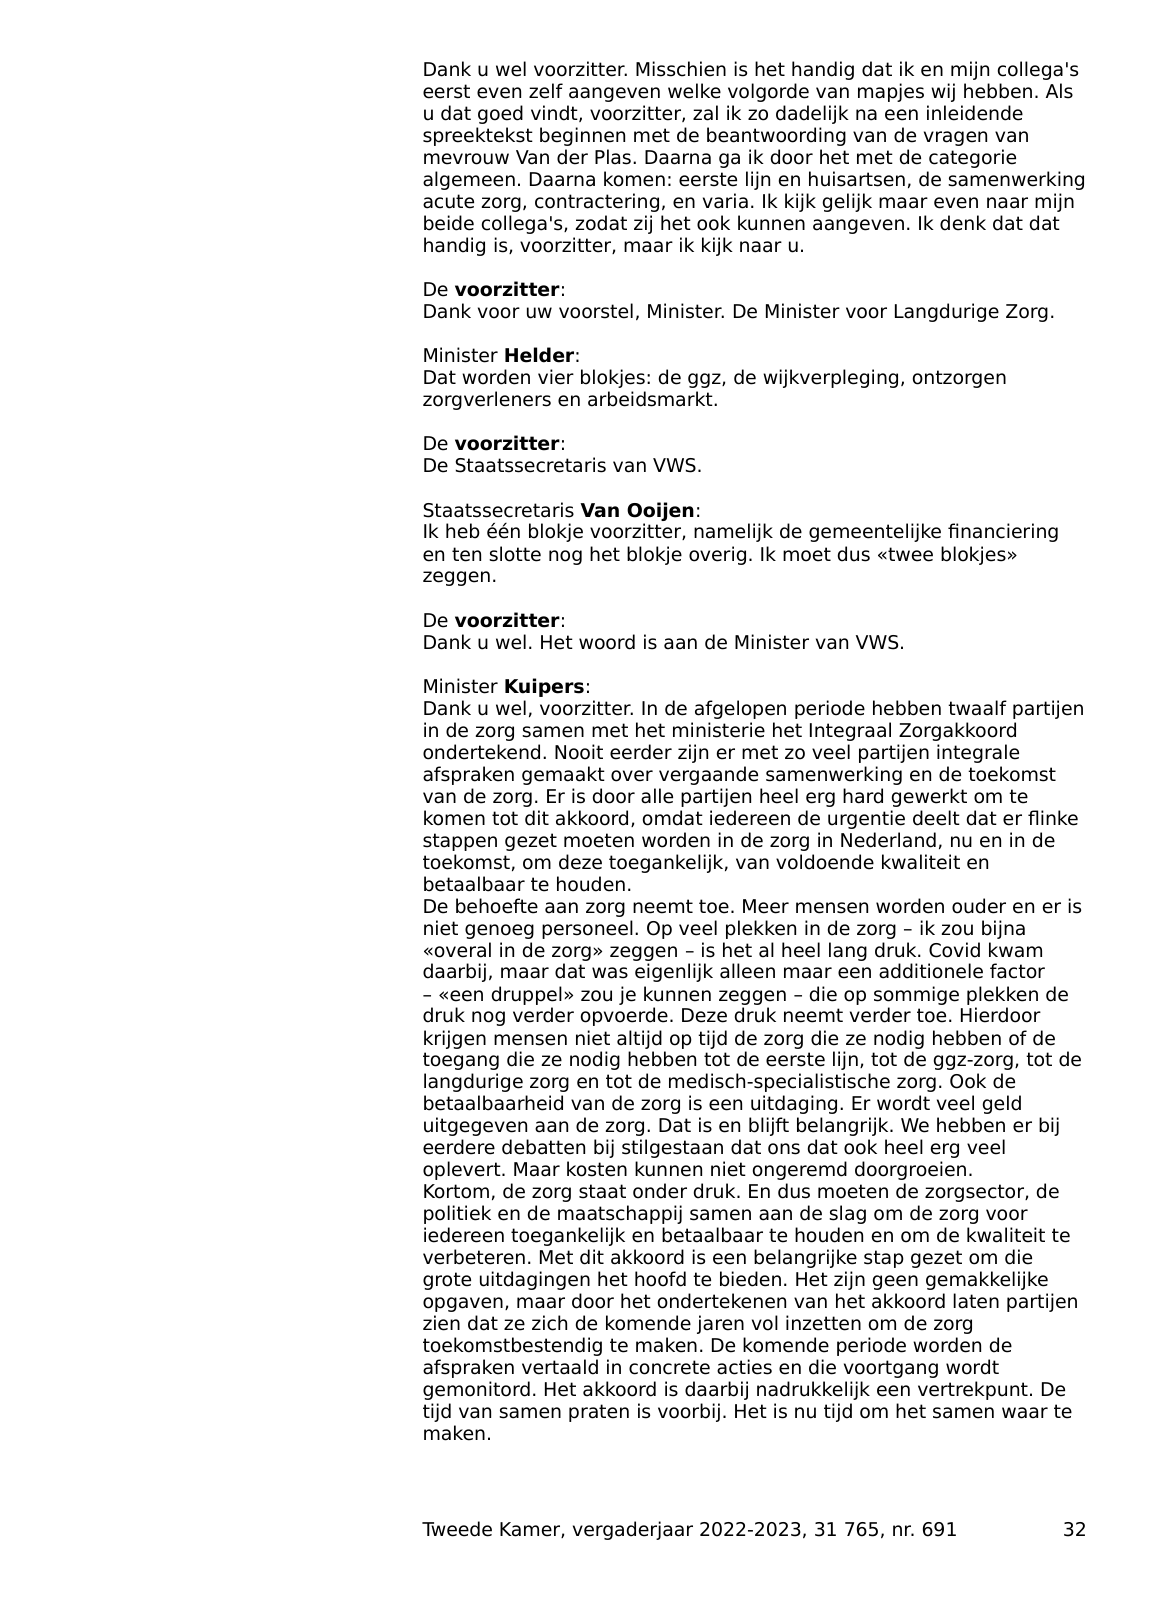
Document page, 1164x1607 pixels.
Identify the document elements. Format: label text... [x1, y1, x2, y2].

text De behoefte aan zorg neemt toe. Meer mensen worden ouder en er is niet genoeg personeel. Op veel plekken in de zorg – ik zou bijna «overal in de zorg» zeggen – is het al heel lang druk. Covid kwam daarbij, maar dat was eigenlijk alleen maar een additionele factor – «een druppel» zou je kunnen zeggen – die op sommige plekken de druk nog verder opvoerde. Deze druk neemt verder toe. Hierdoor krijgen mensen niet altijd op tijd de zorg die ze nodig hebben of de toegang die ze nodig hebben tot de eerste lijn, tot de ggz-zorg, tot de langdurige zorg en tot de medisch-specialistische zorg. Ook de betaalbaarheid van de zorg is een uitdaging. Er wordt veel geld uitgegeven aan de zorg. Dat is en blijft belangrijk. We hebben er bij eerdere debatten bij stilgestaan dat ons dat ook heel erg veel oplevert. Maar kosten kunnen niet ongeremd doorgroeien. [422, 896, 1087, 1181]
text Minister Helder: [422, 345, 1087, 367]
text Dat worden vier blokjes: de ggz, de wijkverpleging, ontzorgen zorgverleners en arbeidsmarkt. [422, 367, 1087, 411]
text Ik heb één blokje voorzitter, namelijk de gemeentelijke financiering en ten slotte nog het blokje overig. Ik moet dus «twee blokjes» zeggen. [422, 521, 1087, 587]
text Minister Kuipers: [422, 676, 1087, 698]
text Staatssecretaris Van Ooijen: [422, 499, 1087, 521]
text Dank voor uw voorstel, Minister. De Minister voor Langdurige Zorg. [422, 301, 1087, 323]
text Dank u wel. Het woord is aan de Minister van VWS. [422, 632, 1087, 653]
text De voorzitter: [422, 433, 1087, 455]
text De voorzitter: [422, 279, 1087, 301]
text De voorzitter: [422, 609, 1087, 632]
text Dank u wel, voorzitter. In de afgelopen periode hebben twaalf partijen in de zorg samen met het ministerie het Integraal Zorgakkoord ondertekend. Nooit eerder zijn er met zo veel partijen integrale afspraken gemaakt over vergaande samenwerking en de toekomst van de zorg. Er is door alle partijen heel erg hard gewerkt om te komen tot dit akkoord, omdat iedereen de urgentie deelt dat er flinke stappen gezet moeten worden in de zorg in Nederland, nu en in de toekomst, om deze toegankelijk, van voldoende kwaliteit en betaalbaar te houden. [422, 698, 1087, 896]
text Dank u wel voorzitter. Misschien is het handig dat ik en mijn collega's eerst even zelf aangeven welke volgorde van mapjes wij hebben. Als u dat goed vindt, voorzitter, zal ik zo dadelijk na een inleidende spreektekst beginnen met de beantwoording van de vragen van mevrouw Van der Plas. Daarna ga ik door het met de categorie algemeen. Daarna komen: eerste lijn en huisartsen, de samenwerking acute zorg, contractering, en varia. Ik kijk gelijk maar even naar mijn beide collega's, zodat zij het ook kunnen aangeven. Ik denk dat dat handig is, voorzitter, maar ik kijk naar u. [422, 59, 1087, 257]
text De Staatssecretaris van VWS. [422, 455, 1087, 477]
text Kortom, de zorg staat onder druk. En dus moeten de zorgsector, de politiek en de maatschappij samen aan de slag om de zorg voor iedereen toegankelijk en betaalbaar te houden en om de kwaliteit te verbeteren. Met dit akkoord is een belangrijke stap gezet om die grote uitdagingen het hoofd te bieden. Het zijn geen gemakkelijke opgaven, maar door het ondertekenen van het akkoord laten partijen zien dat ze zich de komende jaren vol inzetten om de zorg toekomstbestendig te maken. De komende periode worden de afspraken vertaald in concrete acties en die voortgang wordt gemonitord. Het akkoord is daarbij nadrukkelijk een vertrekpunt. De tijd van samen praten is voorbij. Het is nu tijd om het samen waar te maken. [422, 1181, 1087, 1445]
